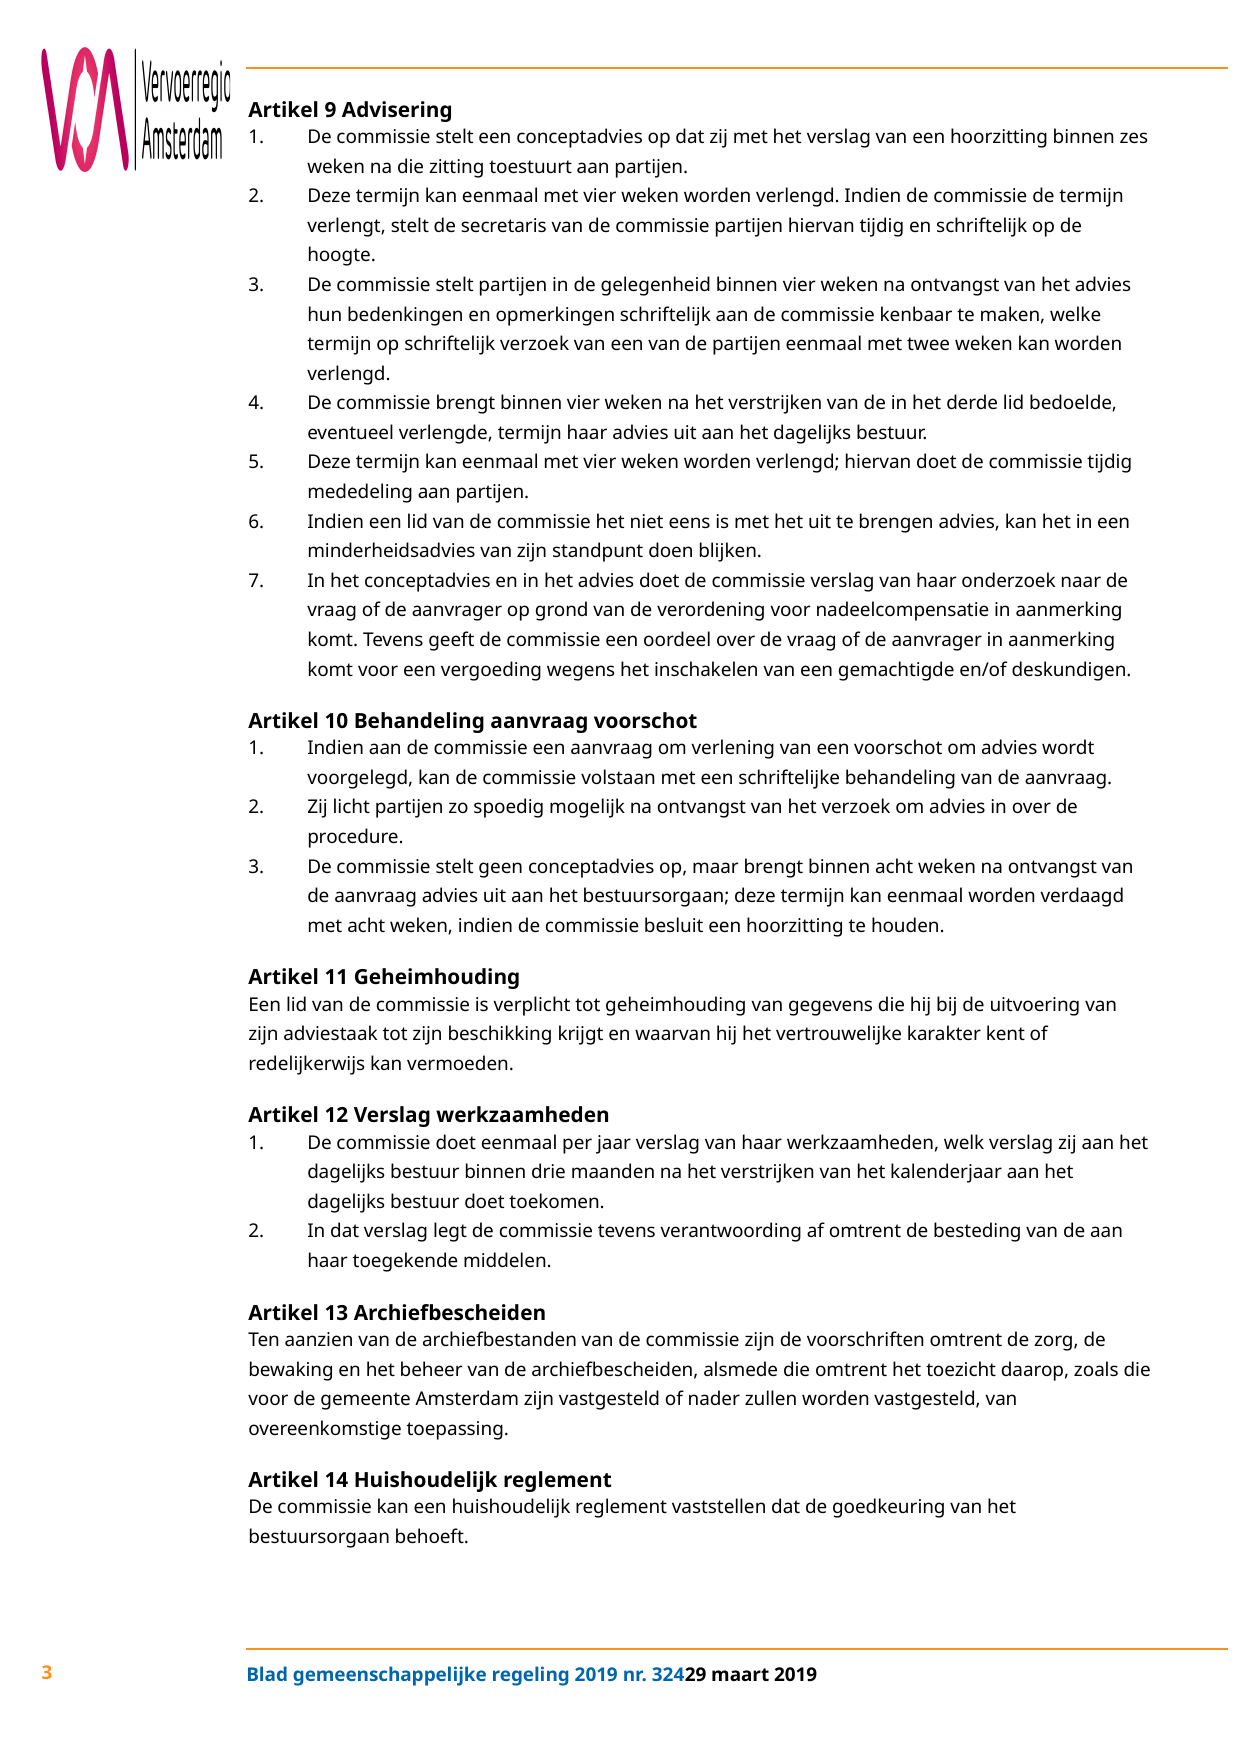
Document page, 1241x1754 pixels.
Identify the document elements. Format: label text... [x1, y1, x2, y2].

list Deze termijn kan eenmaal met vier weken worden verlengd; hiervan doet de commissie tijdig mededeling aan partijen. [248, 449, 1152, 504]
text Artikel 9 Advisering [248, 95, 1152, 123]
text Artikel 10 Behandeling aanvraag voorschot [248, 706, 1152, 734]
list In dat verslag legt de commissie tevens verantwoording af omtrent de besteding van de aan haar toegekende middelen. [248, 1218, 1152, 1273]
list De commissie brengt binnen vier weken na het verstrijken van de in het derde lid bedoelde, eventueel verlengde, termijn haar advies uit aan het dagelijks bestuur. [248, 389, 1152, 445]
list De commissie stelt partijen in de gelegenheid binnen vier weken na ontvangst van het advies hun bedenkingen en opmerkingen schriftelijk aan de commissie kenbaar te maken, welke termijn op schriftelijk verzoek van een van de partijen eenmaal met twee weken kan worden verlengd. [248, 271, 1152, 386]
list De commissie doet eenmaal per jaar verslag van haar werkzaamheden, welk verslag zij aan het dagelijks bestuur binnen drie maanden na het verstrijken van het kalenderjaar aan het dagelijks bestuur doet toekomen. [248, 1129, 1152, 1214]
list De commissie stelt een conceptadvies op dat zij met het verslag van een hoorzitting binnen zes weken na die zitting toestuurt aan partijen. [248, 123, 1152, 178]
list Deze termijn kan eenmaal met vier weken worden verlengd. Indien de commissie de termijn verlengt, stelt de secretaris van de commissie partijen hiervan tijdig en schriftelijk op de hoogte. [248, 182, 1152, 267]
list Indien een lid van de commissie het niet eens is met het uit te brengen advies, kan het in een minderheidsadvies van zijn standpunt doen blijken. [248, 508, 1152, 563]
text Een lid van de commissie is verplicht tot geheimhouding van gegevens die hij bij de uitvoering van zijn adviestaak tot zijn beschikking krijgt en waarvan hij het vertrouwelijke karakter kent of redelijkerwijs kan vermoeden. [248, 991, 1152, 1076]
list De commissie stelt geen conceptadvies op, maar brengt binnen acht weken na ontvangst van de aanvraag advies uit aan het bestuursorgaan; deze termijn kan eenmaal worden verdaagd met acht weken, indien de commissie besluit een hoorzitting te houden. [248, 853, 1152, 938]
text Artikel 14 Huishoudelijk reglement [248, 1465, 1152, 1494]
text De commissie kan een huishoudelijk reglement vaststellen dat de goedkeuring van het bestuursorgaan behoeft. [248, 1494, 1152, 1549]
text Ten aanzien van de archiefbestanden van de commissie zijn de voorschriften omtrent de zorg, de bewaking en het beheer van de archiefbescheiden, alsmede die omtrent het toezicht daarop, zoals die voor de gemeente Amsterdam zijn vastgesteld of nader zullen worden vastgesteld, van overeenkomstige toepassing. [248, 1326, 1152, 1441]
picture [41, 47, 231, 172]
text Artikel 13 Archiefbescheiden [248, 1298, 1152, 1326]
list In het conceptadvies en in het advies doet de commissie verslag van haar onderzoek naar de vraag of de aanvrager op grond van de verordening voor nadeelcompensatie in aanmerking komt. Tevens geeft de commissie een oordeel over de vraag of de aanvrager in aanmerking komt voor een vergoeding wegens het inschakelen van een gemachtigde en/of deskundigen. [248, 567, 1152, 681]
list Indien aan de commissie een aanvraag om verlening van een voorschot om advies wordt voorgelegd, kan de commissie volstaan met een schriftelijke behandeling van de aanvraag. [248, 734, 1152, 790]
text Artikel 11 Geheimhouding [248, 962, 1152, 991]
list Zij licht partijen zo spoedig mogelijk na ontvangst van het verzoek om advies in over de procedure. [248, 794, 1152, 849]
text Artikel 12 Verslag werkzaamheden [248, 1101, 1152, 1129]
